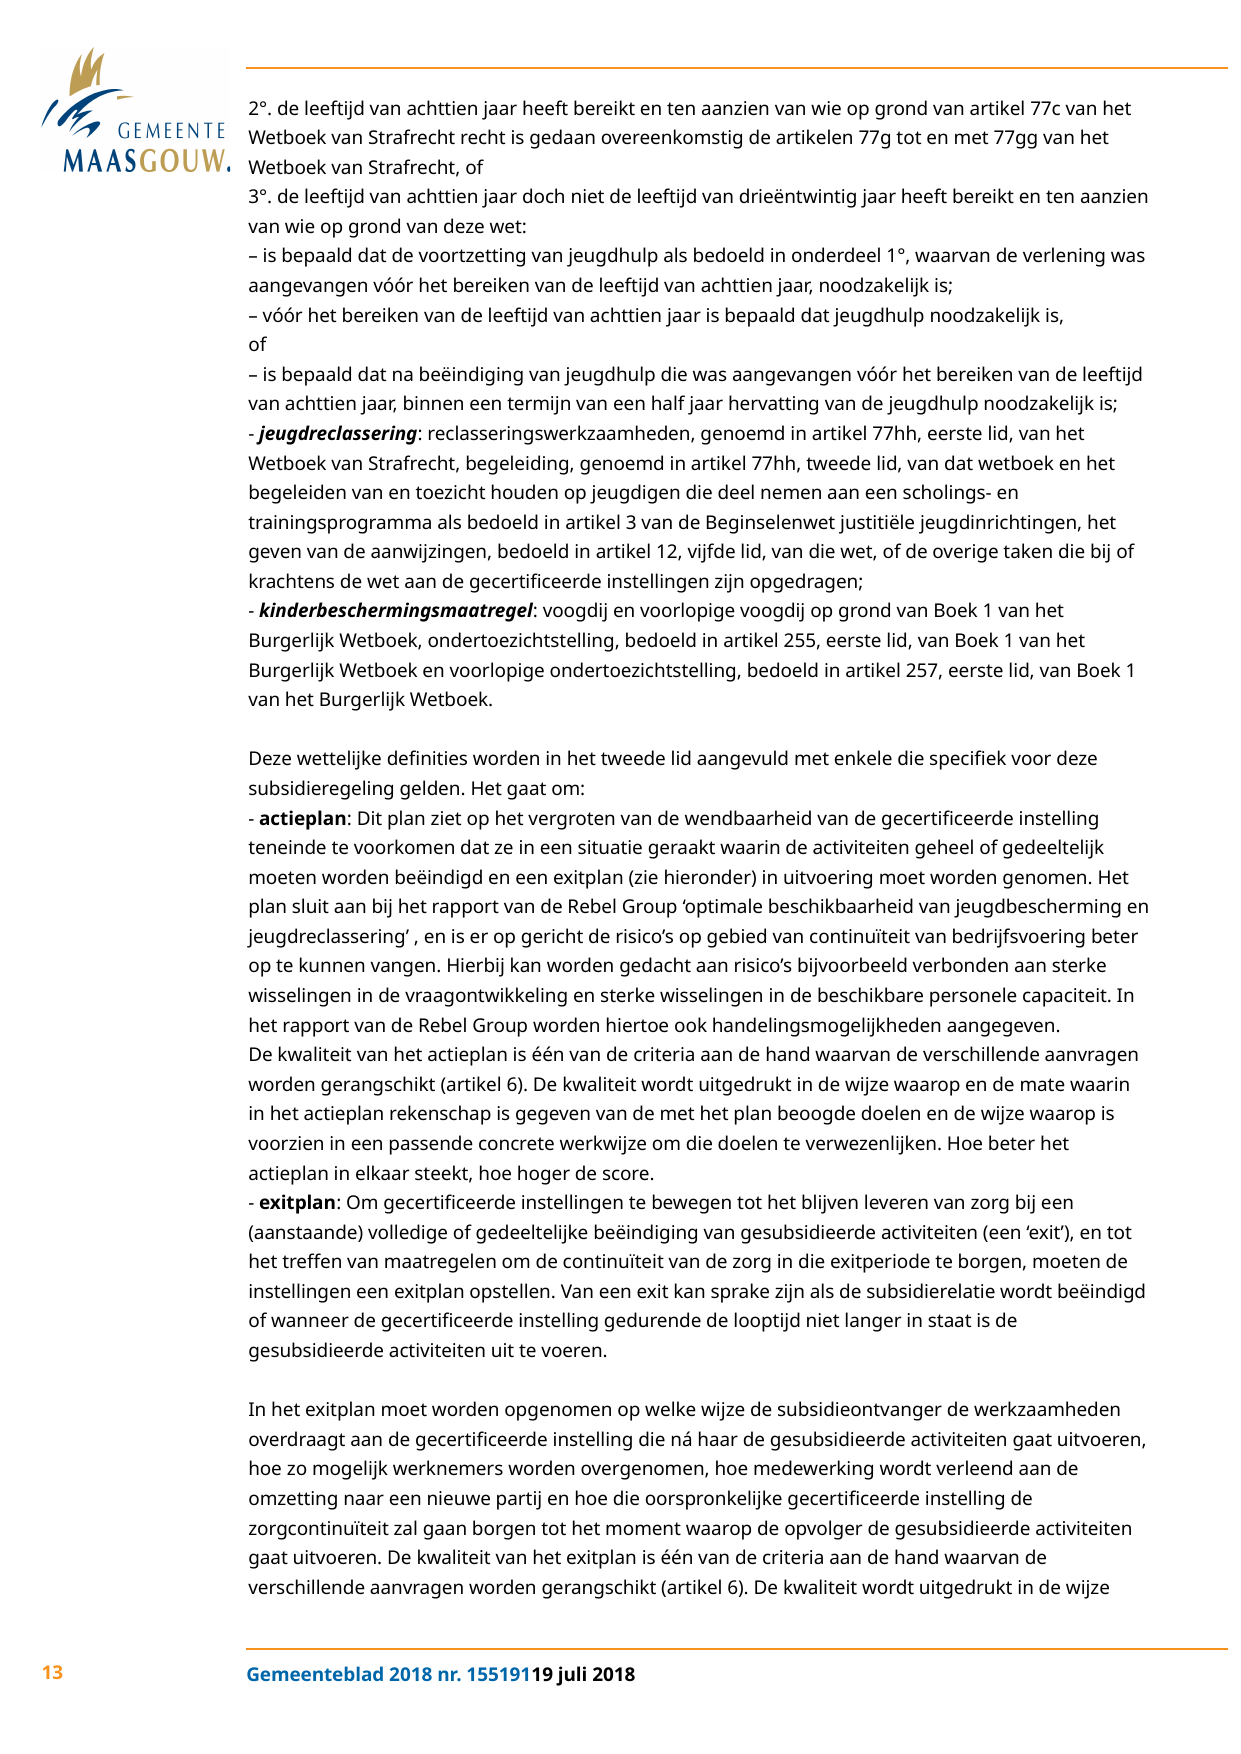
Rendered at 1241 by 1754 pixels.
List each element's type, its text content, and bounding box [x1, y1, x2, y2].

picture [41, 47, 231, 172]
text of [248, 331, 1152, 357]
text - kinderbeschermingsmaatregel: voogdij en voorlopige voogdij op grond van Boek 1 van het Burgerlijk Wetboek, ondertoezichtstelling, bedoeld in artikel 255, eerste lid, van Boek 1 van het Burgerlijk Wetboek en voorlopige ondertoezichtstelling, bedoeld in artikel 257, eerste lid, van Boek 1 van het Burgerlijk Wetboek. [248, 598, 1152, 712]
text In het exitplan moet worden opgenomen op welke wijze de subsidieontvanger de werkzaamheden overdraagt aan de gecertificeerde instelling die ná haar de gesubsidieerde activiteiten gaat uitvoeren, hoe zo mogelijk werknemers worden overgenomen, hoe medewerking wordt verleend aan de omzetting naar een nieuwe partij en hoe die oorspronkelijke gecertificeerde instelling de zorgcontinuïteit zal gaan borgen tot het moment waarop de opvolger de gesubsidieerde activiteiten gaat uitvoeren. De kwaliteit van het exitplan is één van de criteria aan de hand waarvan de verschillende aanvragen worden gerangschikt (artikel 6). De kwaliteit wordt uitgedrukt in de wijze [248, 1396, 1152, 1600]
text – is bepaald dat na beëindiging van jeugdhulp die was aangevangen vóór het bereiken van de leeftijd van achttien jaar, binnen een termijn van een half jaar hervatting van de jeugdhulp noodzakelijk is; [248, 361, 1152, 416]
text - actieplan: Dit plan ziet op het vergroten van de wendbaarheid van de gecertificeerde instelling teneinde te voorkomen dat ze in een situatie geraakt waarin de activiteiten geheel of gedeeltelijk moeten worden beëindigd en een exitplan (zie hieronder) in uitvoering moet worden genomen. Het plan sluit aan bij het rapport van de Rebel Group ‘optimale beschikbaarheid van jeugdbescherming en jeugdreclassering’ , en is er op gericht de risico’s op gebied van continuïteit van bedrijfsvoering beter op te kunnen vangen. Hierbij kan worden gedacht aan risico’s bijvoorbeeld verbonden aan sterke wisselingen in de vraagontwikkeling en sterke wisselingen in de beschikbare personele capaciteit. In het rapport van de Rebel Group worden hiertoe ook handelingsmogelijkheden aangegeven. [248, 805, 1152, 1038]
text Deze wettelijke definities worden in het tweede lid aangevuld met enkele die specifiek voor deze subsidieregeling gelden. Het gaat om: [248, 746, 1152, 801]
text - exitplan: Om gecertificeerde instellingen te bewegen tot het blijven leveren van zorg bij een (aanstaande) volledige of gedeeltelijke beëindiging van gesubsidieerde activiteiten (een ‘exit’), en tot het treffen van maatregelen om de continuïteit van de zorg in die exitperiode te borgen, moeten de instellingen een exitplan opstellen. Van een exit kan sprake zijn als de subsidierelatie wordt beëindigd of wanneer de gecertificeerde instelling gedurende de looptijd niet langer in staat is de gesubsidieerde activiteiten uit te voeren. [248, 1189, 1152, 1363]
text – vóór het bereiken van de leeftijd van achttien jaar is bepaald dat jeugdhulp noodzakelijk is, [248, 302, 1152, 328]
text – is bepaald dat de voortzetting van jeugdhulp als bedoeld in onderdeel 1°, waarvan de verlening was aangevangen vóór het bereiken van de leeftijd van achttien jaar, noodzakelijk is; [248, 243, 1152, 298]
text 3°. de leeftijd van achttien jaar doch niet de leeftijd van drieëntwintig jaar heeft bereikt en ten aanzien van wie op grond van deze wet: [248, 183, 1152, 239]
text De kwaliteit van het actieplan is één van de criteria aan de hand waarvan de verschillende aanvragen worden gerangschikt (artikel 6). De kwaliteit wordt uitgedrukt in de wijze waarop en de mate waarin in het actieplan rekenschap is gegeven van de met het plan beoogde doelen en de wijze waarop is voorzien in een passende concrete werkwijze om die doelen te verwezenlijken. Hoe beter het actieplan in elkaar steekt, hoe hoger de score. [248, 1041, 1152, 1186]
text 2°. de leeftijd van achttien jaar heeft bereikt en ten aanzien van wie op grond van artikel 77c van het Wetboek van Strafrecht recht is gedaan overeenkomstig de artikelen 77g tot en met 77gg van het Wetboek van Strafrecht, of [248, 95, 1152, 180]
text - jeugdreclassering: reclasseringswerkzaamheden, genoemd in artikel 77hh, eerste lid, van het Wetboek van Strafrecht, begeleiding, genoemd in artikel 77hh, tweede lid, van dat wetboek en het begeleiden van en toezicht houden op jeugdigen die deel nemen aan een scholings- en trainingsprogramma als bedoeld in artikel 3 van de Beginselenwet justitiële jeugdinrichtingen, het geven van de aanwijzingen, bedoeld in artikel 12, vijfde lid, van die wet, of de overige taken die bij of krachtens de wet aan de gecertificeerde instellingen zijn opgedragen; [248, 420, 1152, 594]
